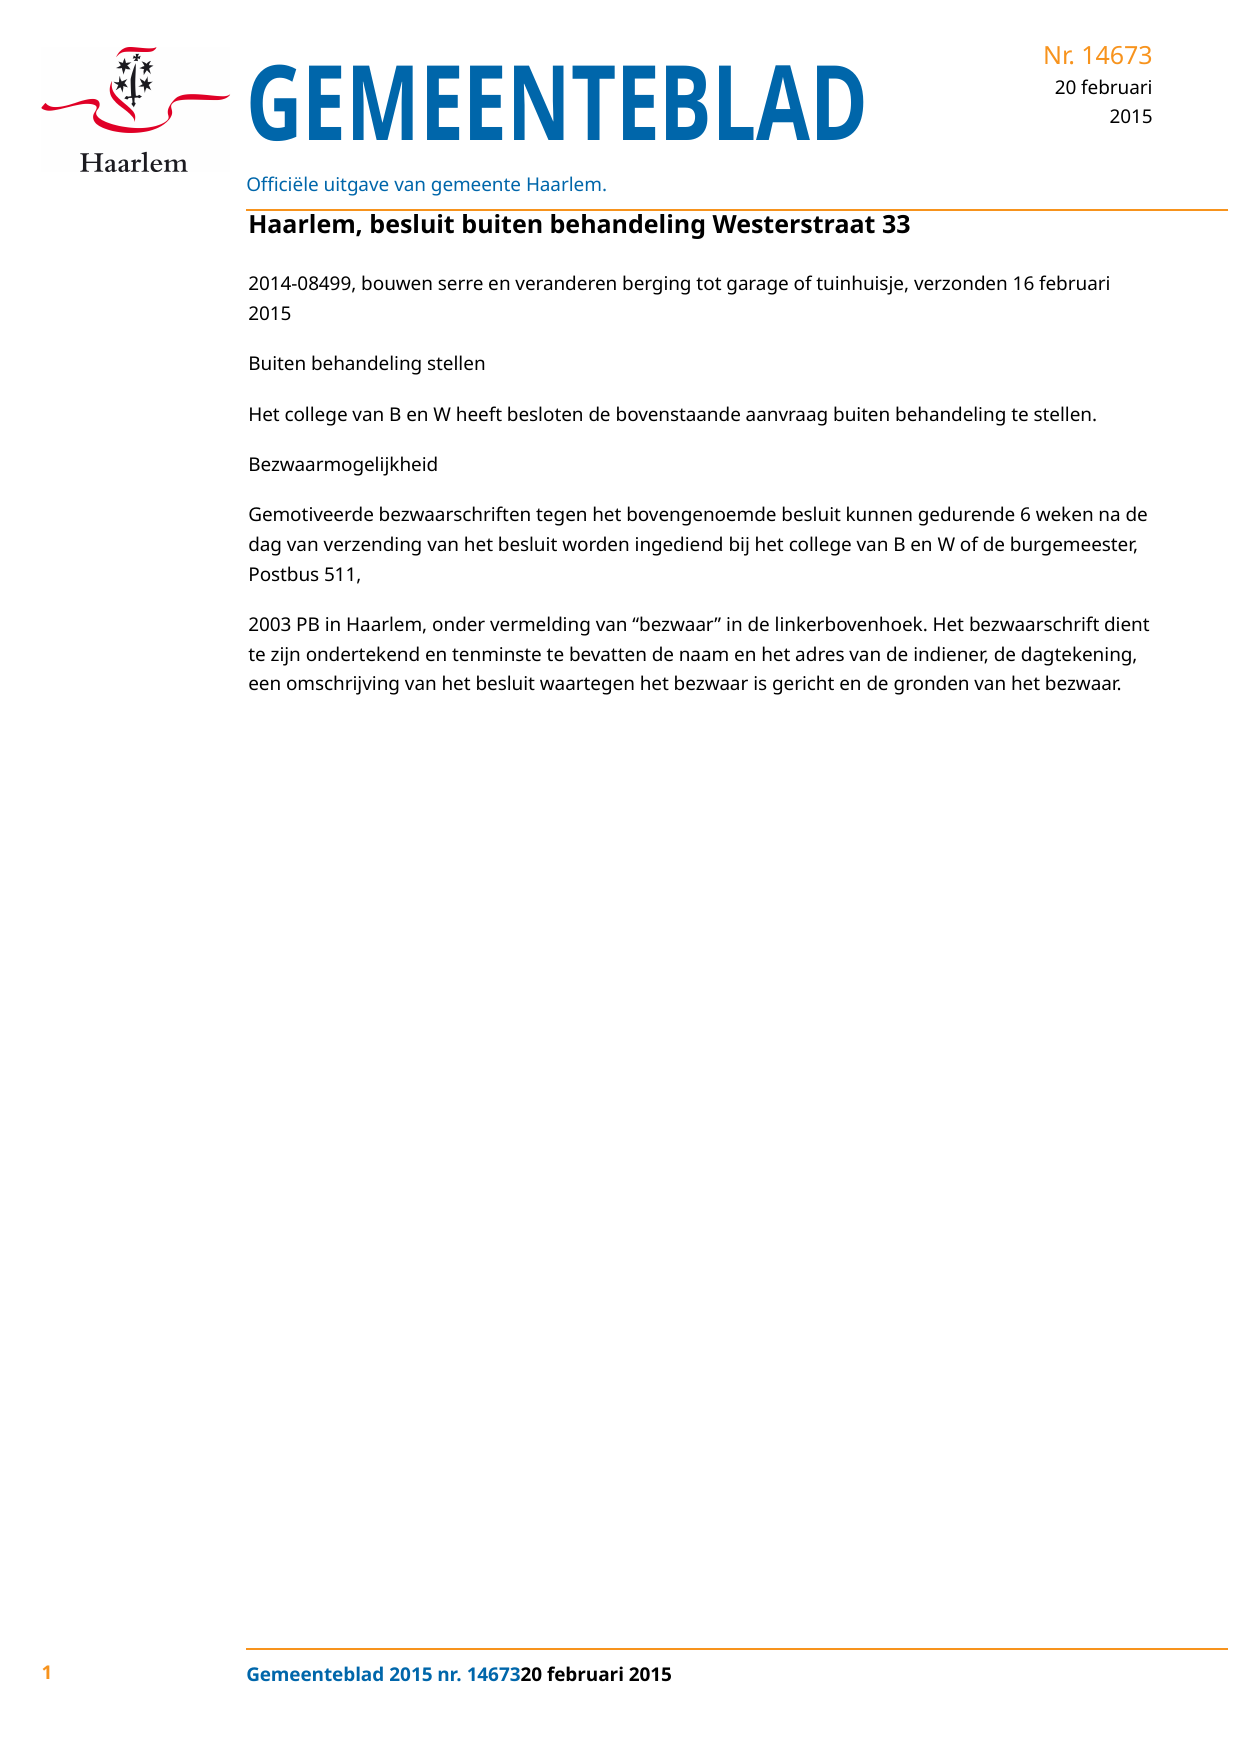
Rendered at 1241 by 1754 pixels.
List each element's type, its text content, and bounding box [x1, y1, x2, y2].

text Buiten behandeling stellen [248, 350, 1152, 376]
text Haarlem, besluit buiten behandeling Westerstraat 33 [248, 211, 1152, 241]
picture [41, 47, 231, 172]
text Het college van B en W heeft besloten de bovenstaande aanvraag buiten behandeling te stellen. [248, 401, 1152, 426]
text 2014-08499, bouwen serre en veranderen berging tot garage of tuinhuisje, verzonden 16 februari 2015 [248, 270, 1152, 326]
text Gemotiveerde bezwaarschriften tegen het bovengenoemde besluit kunnen gedurende 6 weken na de dag van verzending van het besluit worden ingediend bij het college van B en W of de burgemeester, Postbus 511, [248, 502, 1152, 586]
text 2003 PB in Haarlem, onder vermelding van “bezwaar” in de linkerbovenhoek. Het bezwaarschrift dient te zijn ondertekend en tenminste te bevatten de naam en het adres van de indiener, de dagtekening, een omschrijving van het besluit waartegen het bezwaar is gericht en de gronden van het bezwaar. [248, 611, 1152, 696]
text Bezwaarmogelijkheid [248, 451, 1152, 477]
